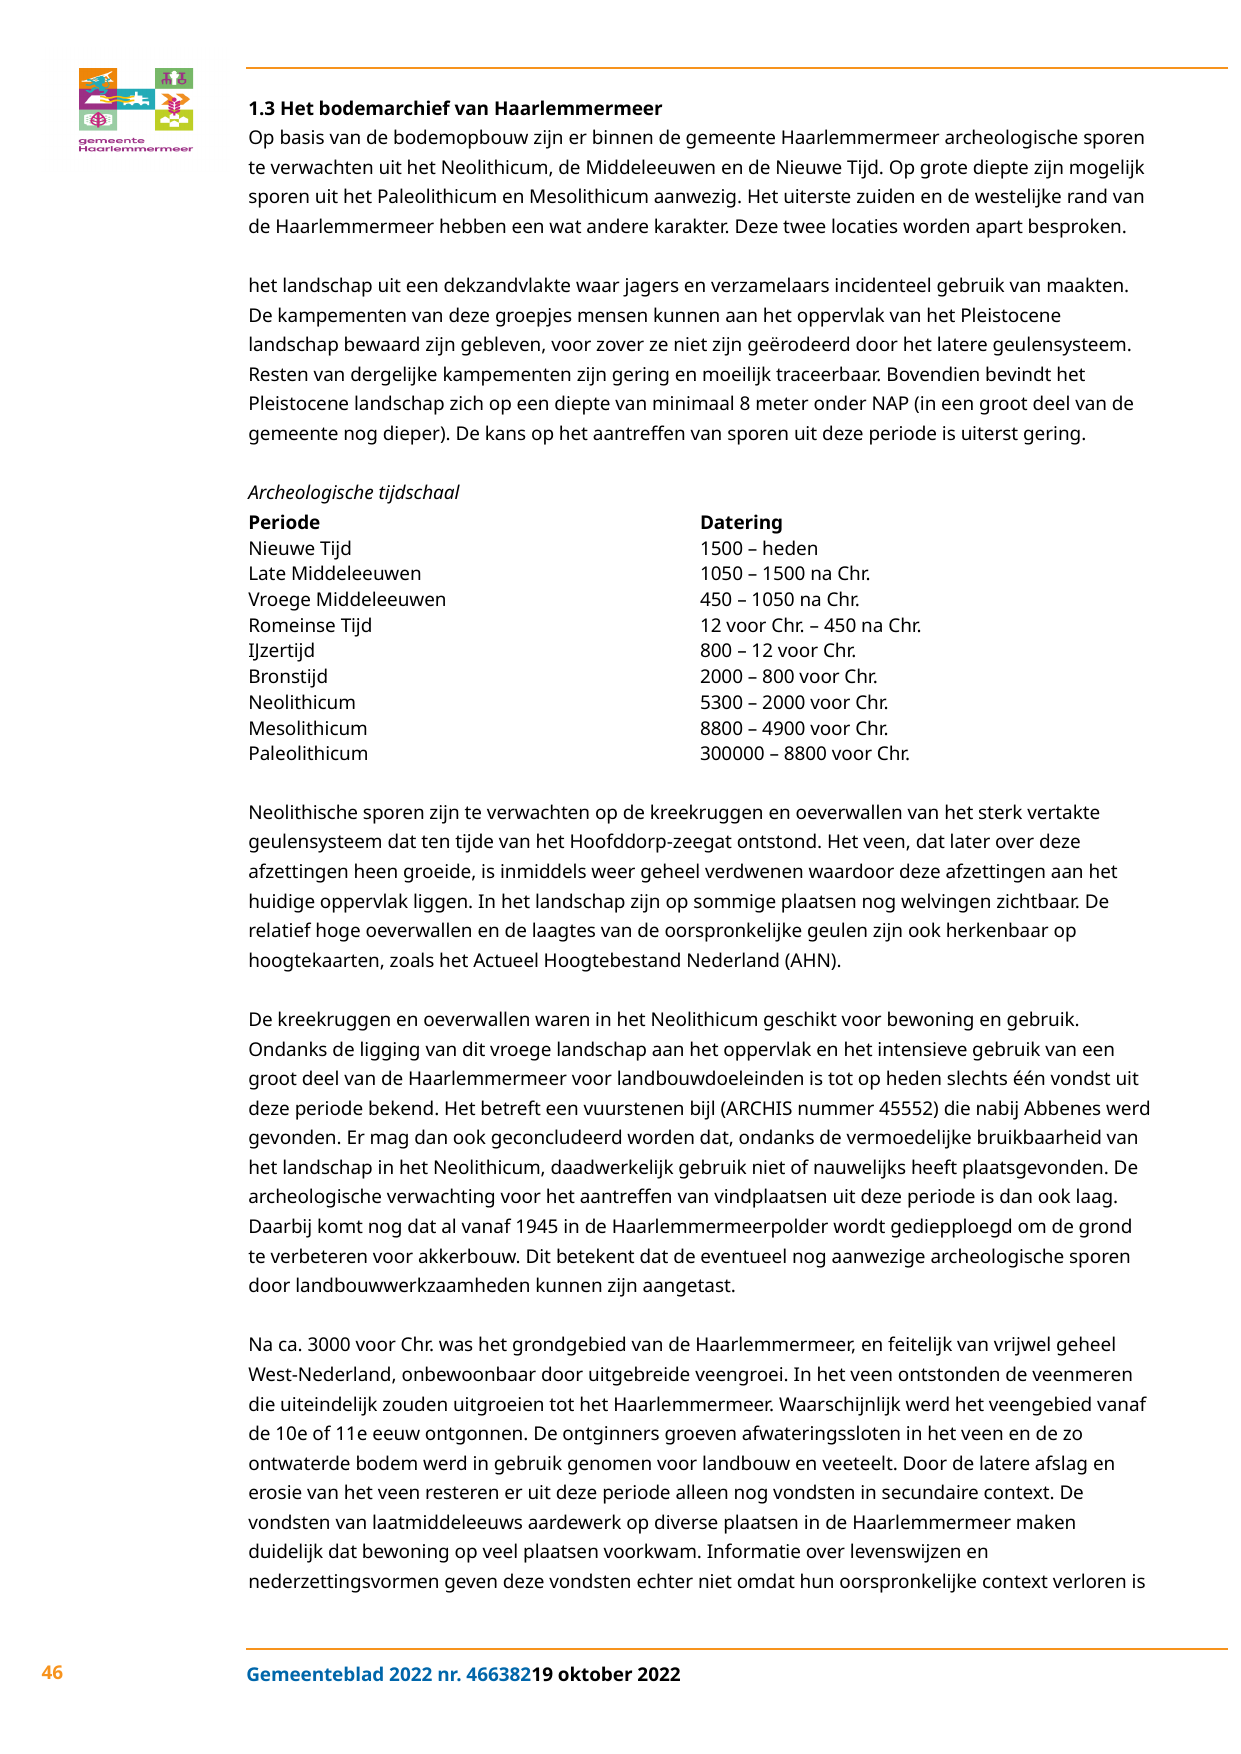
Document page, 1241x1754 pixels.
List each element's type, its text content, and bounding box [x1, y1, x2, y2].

text Neolithische sporen zijn te verwachten op de kreekruggen en oeverwallen van het sterk vertakte geulensysteem dat ten tijde van het Hoofddorp-zeegat ontstond. Het veen, dat later over deze afzettingen heen groeide, is inmiddels weer geheel verdwenen waardoor deze afzettingen aan het huidige oppervlak liggen. In het landschap zijn op sommige plaatsen nog welvingen zichtbaar. De relatief hoge oeverwallen en de laagtes van de oorspronkelijke geulen zijn ook herkenbaar op hoogtekaarten, zoals het Actueel Hoogtebestand Nederland (AHN). [248, 799, 1152, 973]
table_cell 800 – 12 voor Chr. [700, 638, 1152, 663]
table_cell IJzertijd [248, 638, 700, 663]
text het landschap uit een dekzandvlakte waar jagers en verzamelaars incidenteel gebruik van maakten. De kampementen van deze groepjes mensen kunnen aan het oppervlak van het Pleistocene landschap bewaard zijn gebleven, voor zover ze niet zijn geërodeerd door het latere geulensysteem. Resten van dergelijke kampementen zijn gering en moeilijk traceerbaar. Bovendien bevindt het Pleistocene landschap zich op een diepte van minimaal 8 meter onder NAP (in een groot deel van de gemeente nog dieper). De kans op het aantreffen van sporen uit deze periode is uiterst gering. [248, 272, 1152, 446]
table_cell Bronstijd [248, 664, 700, 689]
table_cell 450 – 1050 na Chr. [700, 586, 1152, 612]
table_cell 1050 – 1500 na Chr. [700, 561, 1152, 586]
table_cell Paleolithicum [248, 741, 700, 766]
table_cell 1500 – heden [700, 535, 1152, 561]
text Na ca. 3000 voor Chr. was het grondgebied van de Haarlemmermeer, en feitelijk van vrijwel geheel West-Nederland, onbewoonbaar door uitgebreide veengroei. In het veen ontstonden de veenmeren die uiteindelijk zouden uitgroeien tot het Haarlemmermeer. Waarschijnlijk werd het veengebied vanaf de 10e of 11e eeuw ontgonnen. De ontginners groeven afwateringssloten in het veen en de zo ontwaterde bodem werd in gebruik genomen voor landbouw en veeteelt. Door de latere afslag en erosie van het veen resteren er uit deze periode alleen nog vondsten in secundaire context. De vondsten van laatmiddeleeuws aardewerk op diverse plaatsen in de Haarlemmermeer maken duidelijk dat bewoning op veel plaatsen voorkwam. Informatie over levenswijzen en nederzettingsvormen geven deze vondsten echter niet omdat hun oorspronkelijke context verloren is [248, 1332, 1152, 1594]
text De kreekruggen en oeverwallen waren in het Neolithicum geschikt voor bewoning en gebruik. Ondanks de ligging van dit vroege landschap aan het oppervlak en het intensieve gebruik van een groot deel van de Haarlemmermeer voor landbouwdoeleinden is tot op heden slechts één vondst uit deze periode bekend. Het betreft een vuurstenen bijl (ARCHIS nummer 45552) die nabij Abbenes werd gevonden. Er mag dan ook geconcludeerd worden dat, ondanks de vermoedelijke bruikbaarheid van het landschap in het Neolithicum, daadwerkelijk gebruik niet of nauwelijks heeft plaatsgevonden. De archeologische verwachting voor het aantreffen van vindplaatsen uit deze periode is dan ook laag. Daarbij komt nog dat al vanaf 1945 in de Haarlemmermeerpolder wordt gediepploegd om de grond te verbeteren voor akkerbouw. Dit betekent dat de eventueel nog aanwezige archeologische sporen door landbouwwerkzaamheden kunnen zijn aangetast. [248, 1006, 1152, 1298]
table_cell 5300 – 2000 voor Chr. [700, 689, 1152, 715]
table_cell Neolithicum [248, 689, 700, 715]
text 1.3 Het bodemarchief van Haarlemmermeer [248, 95, 1152, 121]
table_cell Nieuwe Tijd [248, 535, 700, 561]
table_header Datering [700, 509, 1152, 535]
table_cell 12 voor Chr. – 450 na Chr. [700, 612, 1152, 638]
table_cell 300000 – 8800 voor Chr. [700, 741, 1152, 766]
picture [41, 47, 231, 172]
table_cell Romeinse Tijd [248, 612, 700, 638]
table_header Periode [248, 509, 700, 535]
text Op basis van de bodemopbouw zijn er binnen de gemeente Haarlemmermeer archeologische sporen te verwachten uit het Neolithicum, de Middeleeuwen en de Nieuwe Tijd. Op grote diepte zijn mogelijk sporen uit het Paleolithicum en Mesolithicum aanwezig. Het uiterste zuiden en de westelijke rand van de Haarlemmermeer hebben een wat andere karakter. Deze twee locaties worden apart besproken. [248, 124, 1152, 239]
table_cell Mesolithicum [248, 715, 700, 741]
table_cell 2000 – 800 voor Chr. [700, 664, 1152, 689]
table_cell 8800 – 4900 voor Chr. [700, 715, 1152, 741]
table_cell Late Middeleeuwen [248, 561, 700, 586]
table_cell Vroege Middeleeuwen [248, 586, 700, 612]
text Archeologische tijdschaal [248, 479, 1152, 505]
